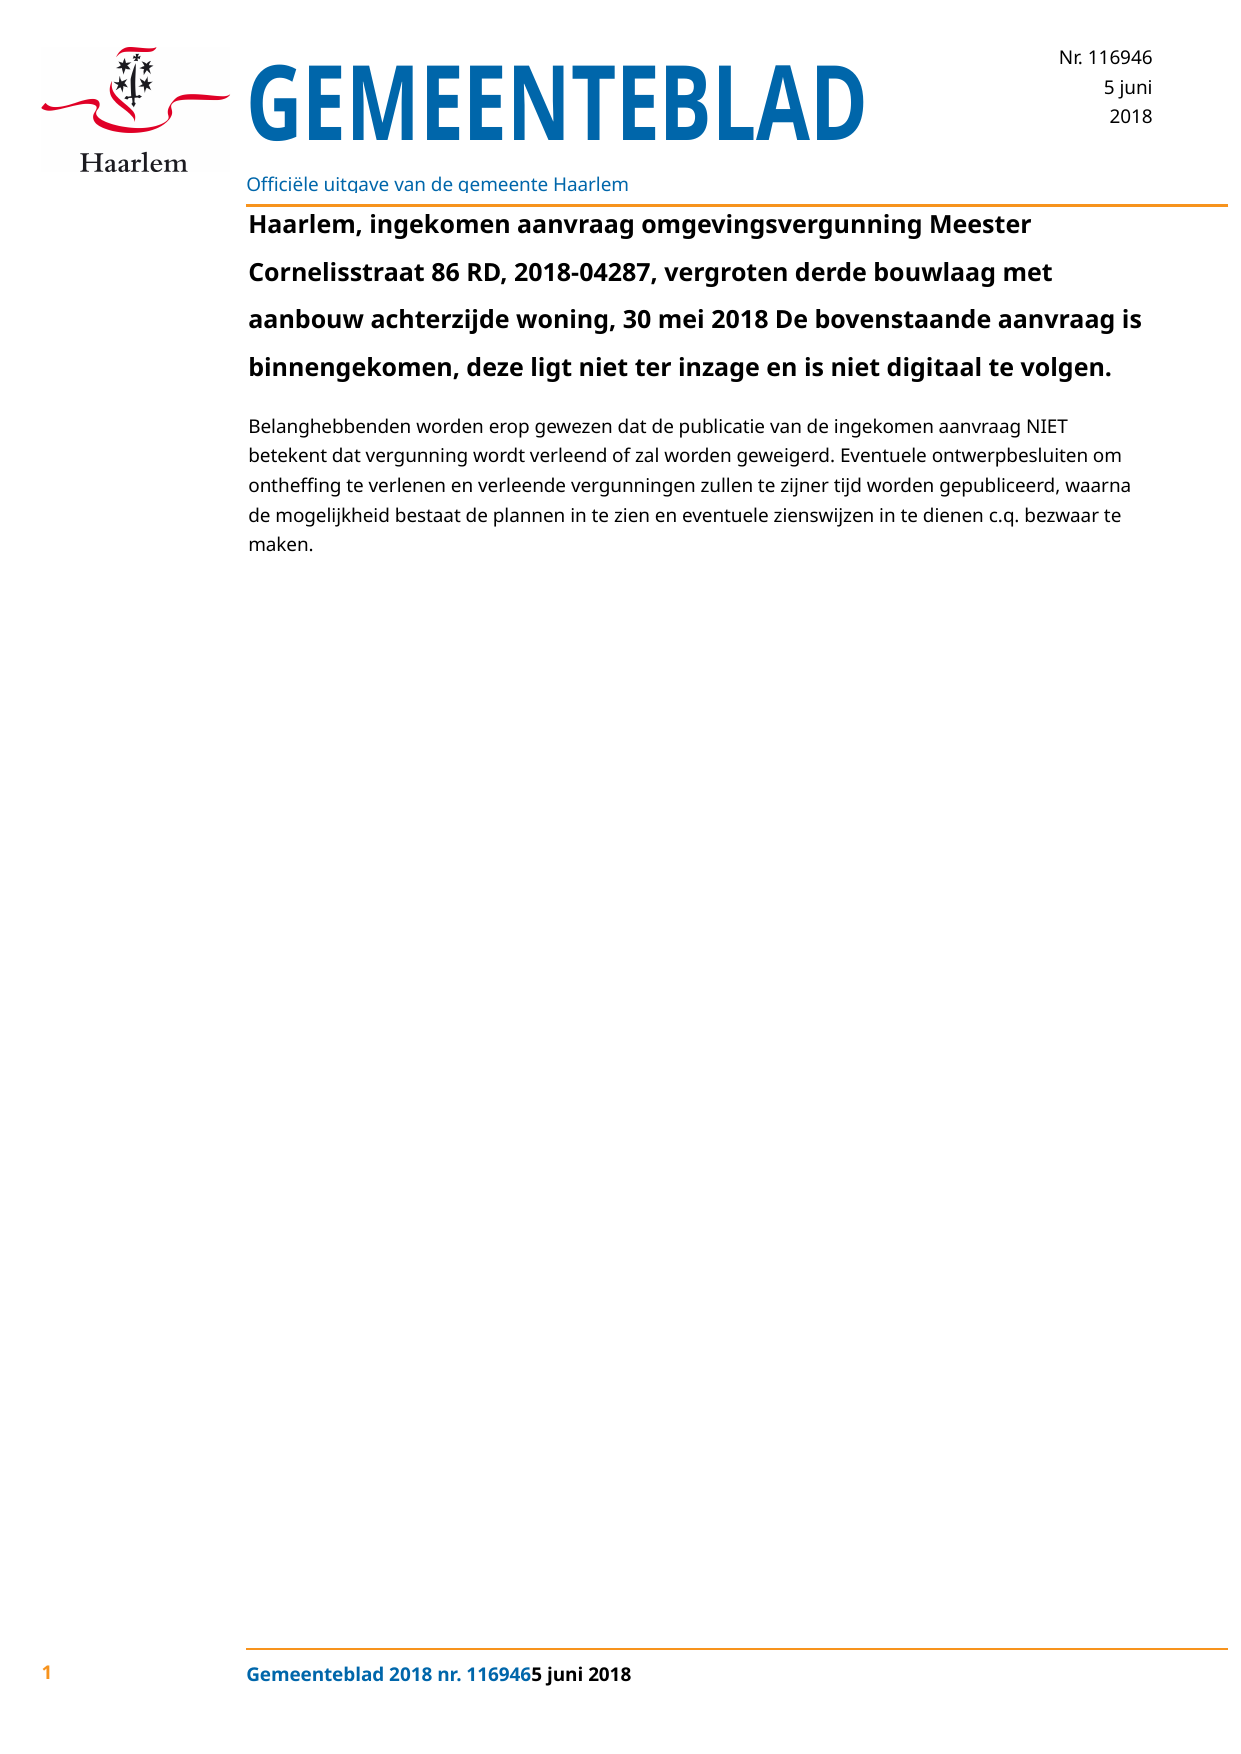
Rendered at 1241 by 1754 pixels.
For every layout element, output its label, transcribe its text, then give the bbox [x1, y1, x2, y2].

picture [41, 47, 231, 172]
text Haarlem, ingekomen aanvraag omgevingsvergunning Meester Cornelisstraat 86 RD, 2018-04287, vergroten derde bouwlaag met aanbouw achterzijde woning, 30 mei 2018 De bovenstaande aanvraag is binnengekomen, deze ligt niet ter inzage en is niet digitaal te volgen. [248, 207, 1152, 384]
text Belanghebbenden worden erop gewezen dat de publicatie van de ingekomen aanvraag NIET betekent dat vergunning wordt verleend of zal worden geweigerd. Eventuele ontwerpbesluiten om ontheffing te verlenen en verleende vergunningen zullen te zijner tijd worden gepubliceerd, waarna de mogelijkheid bestaat de plannen in te zien en eventuele zienswijzen in te dienen c.q. bezwaar te maken. [248, 413, 1152, 557]
